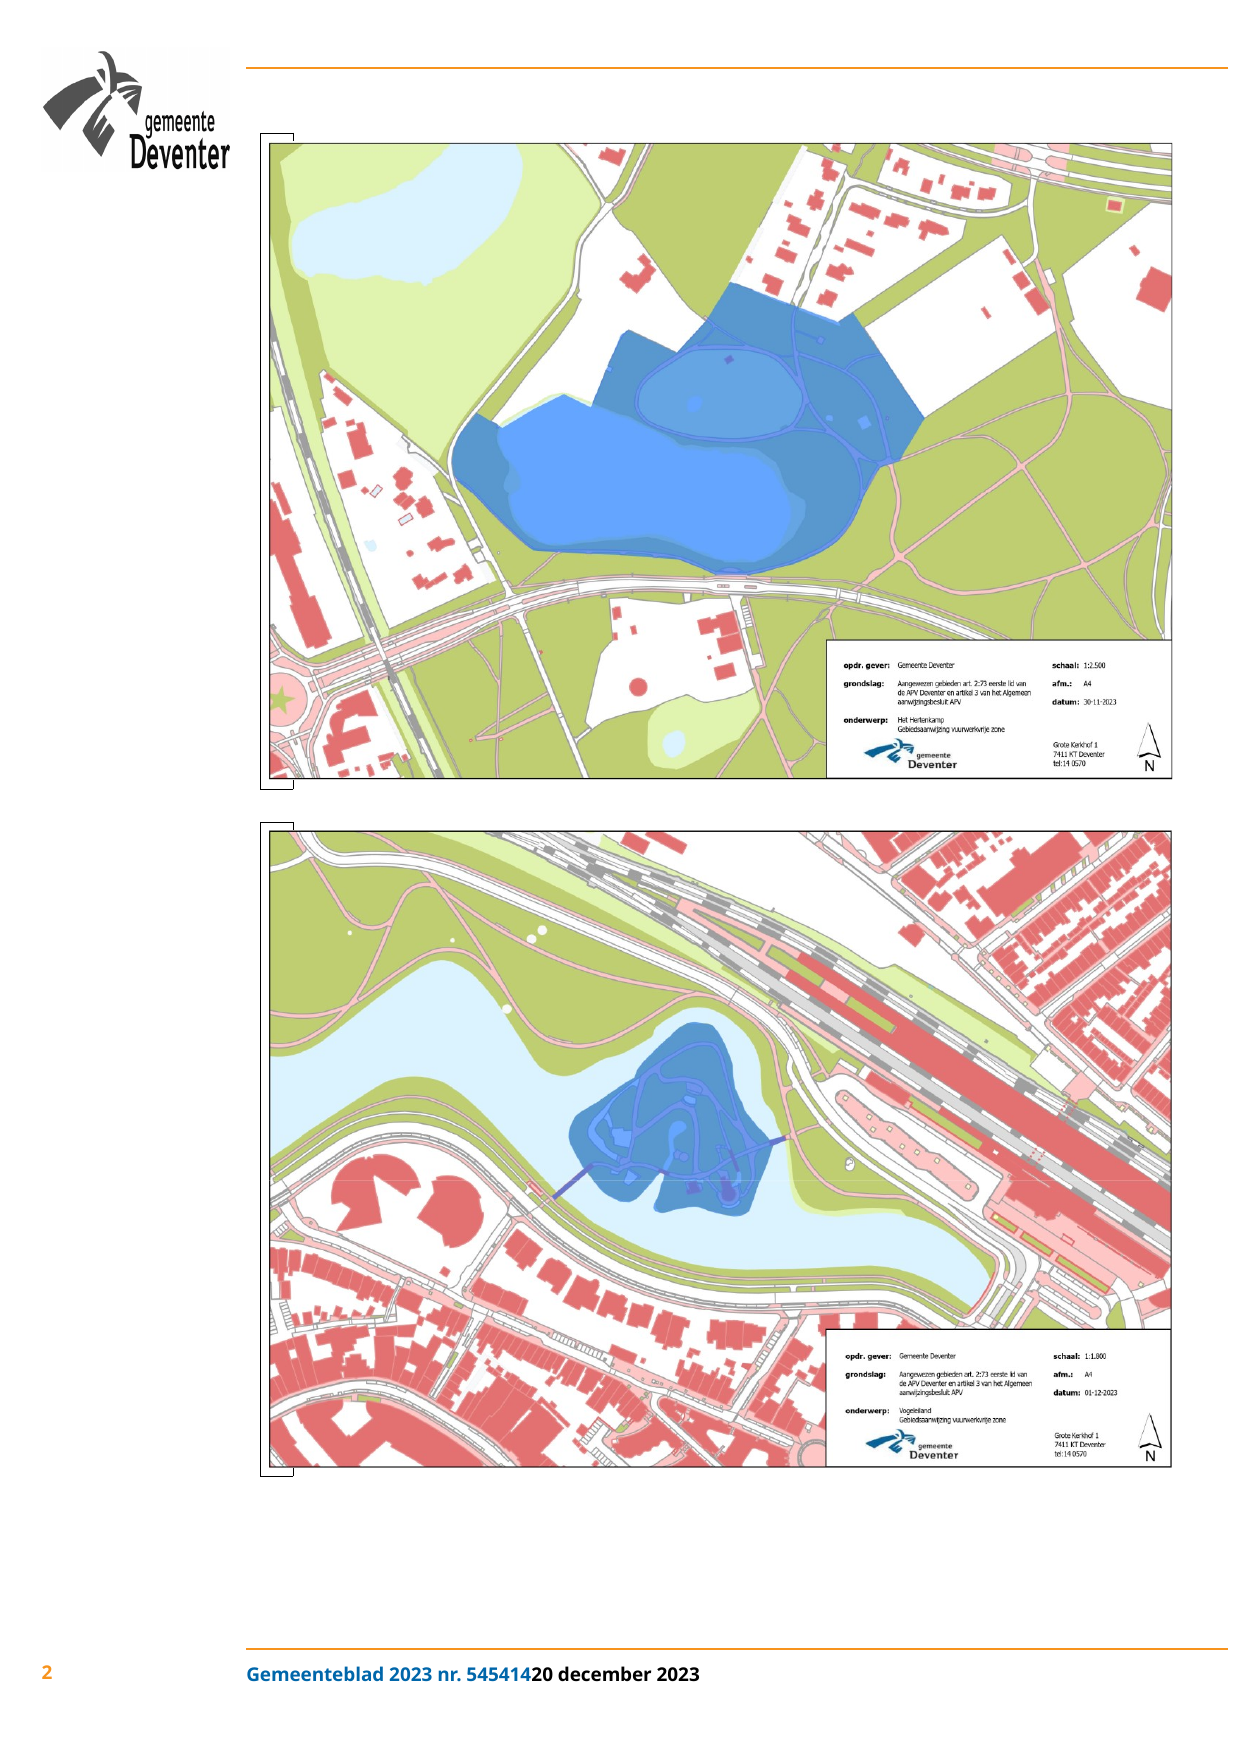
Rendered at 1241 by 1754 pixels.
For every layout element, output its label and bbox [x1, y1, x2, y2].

picture [268, 141, 1173, 780]
picture [268, 830, 1173, 1468]
picture [41, 47, 231, 172]
